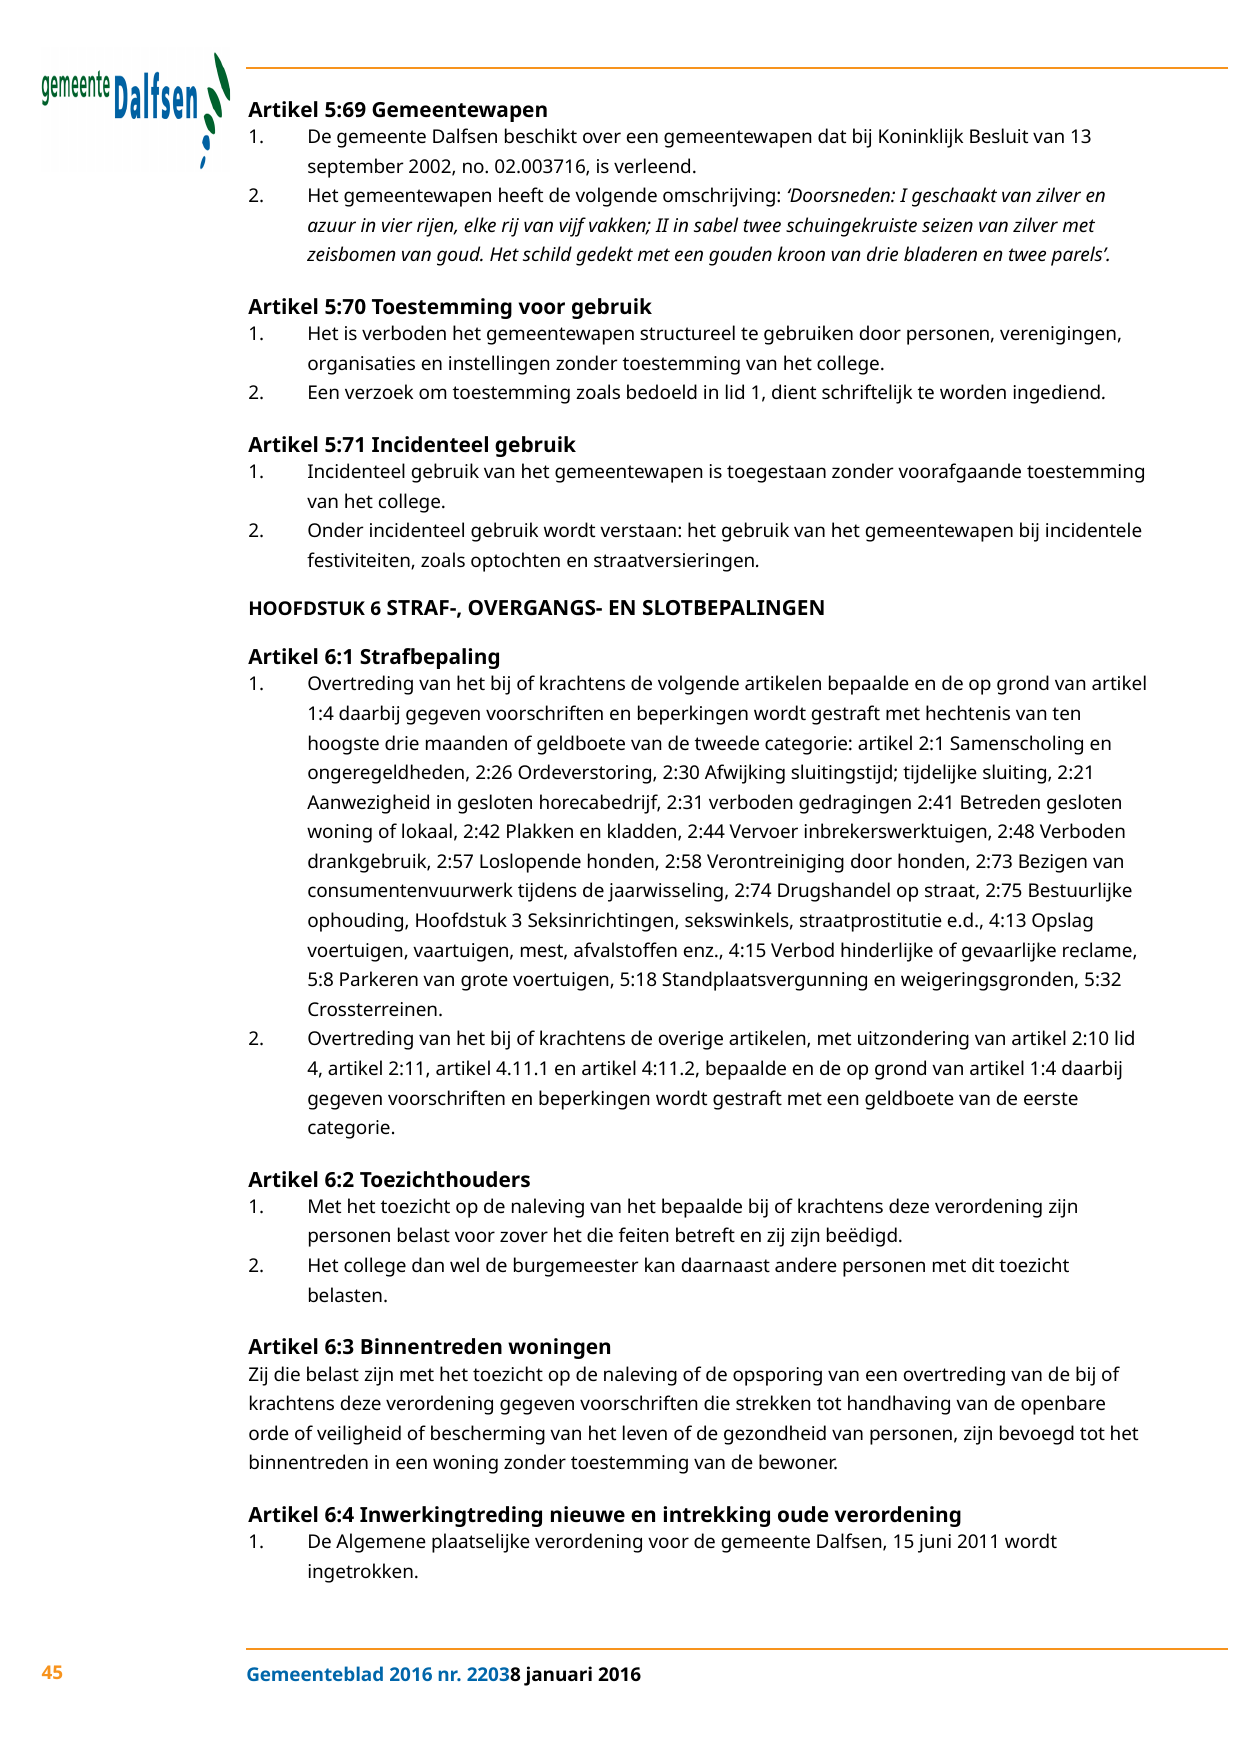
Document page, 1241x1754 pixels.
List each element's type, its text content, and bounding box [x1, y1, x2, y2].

text HOOFDSTUK 6 STRAF-, OVERGANGS- EN SLOTBEPALINGEN [248, 593, 1152, 621]
text Artikel 6:2 Toezichthouders [248, 1165, 1152, 1193]
list De Algemene plaatselijke verordening voor de gemeente Dalfsen, 15 juni 2011 wordt ingetrokken. [248, 1528, 1152, 1584]
text Artikel 5:71 Incidenteel gebruik [248, 430, 1152, 458]
list Het college dan wel de burgemeester kan daarnaast andere personen met dit toezicht belasten. [248, 1252, 1152, 1308]
list Overtreding van het bij of krachtens de overige artikelen, met uitzondering van artikel 2:10 lid 4, artikel 2:11, artikel 4.11.1 en artikel 4:11.2, bepaalde en de op grond van artikel 1:4 daarbij gegeven voorschriften en beperkingen wordt gestraft met een geldboete van de eerste categorie. [248, 1026, 1152, 1140]
text Artikel 6:1 Strafbepaling [248, 642, 1152, 671]
text Zij die belast zijn met het toezicht op de naleving of de opsporing van een overtreding van de bij of krachtens deze verordening gegeven voorschriften die strekken tot handhaving van de openbare orde of veiligheid of bescherming van het leven of de gezondheid van personen, zijn bevoegd tot het binnentreden in een woning zonder toestemming van de bewoner. [248, 1361, 1152, 1475]
list Het gemeentewapen heeft de volgende omschrijving: ‘Doorsneden: I geschaakt van zilver en azuur in vier rijen, elke rij van vijf vakken; II in sabel twee schuingekruiste seizen van zilver met zeisbomen van goud. Het schild gedekt met een gouden kroon van drie bladeren en twee parels’. [248, 182, 1152, 267]
text Artikel 6:3 Binnentreden woningen [248, 1332, 1152, 1361]
list Een verzoek om toestemming zoals bedoeld in lid 1, dient schriftelijk te worden ingediend. [248, 379, 1152, 405]
list De gemeente Dalfsen beschikt over een gemeentewapen dat bij Koninklijk Besluit van 13 september 2002, no. 02.003716, is verleend. [248, 123, 1152, 178]
text Artikel 5:69 Gemeentewapen [248, 95, 1152, 123]
picture [41, 47, 231, 172]
list Overtreding van het bij of krachtens de volgende artikelen bepaalde en de op grond van artikel 1:4 daarbij gegeven voorschriften en beperkingen wordt gestraft met hechtenis van ten hoogste drie maanden of geldboete van de tweede categorie: artikel 2:1 Samenscholing en ongeregeldheden, 2:26 Ordeverstoring, 2:30 Afwijking sluitingstijd; tijdelijke sluiting, 2:21 Aanwezigheid in gesloten horecabedrijf, 2:31 verboden gedragingen 2:41 Betreden gesloten woning of lokaal, 2:42 Plakken en kladden, 2:44 Vervoer inbrekerswerktuigen, 2:48 Verboden drankgebruik, 2:57 Loslopende honden, 2:58 Verontreiniging door honden, 2:73 Bezigen van consumentenvuurwerk tijdens de jaarwisseling, 2:74 Drugshandel op straat, 2:75 Bestuurlijke ophouding, Hoofdstuk 3 Seksinrichtingen, sekswinkels, straatprostitutie e.d., 4:13 Opslag voertuigen, vaartuigen, mest, afvalstoffen enz., 4:15 Verbod hinderlijke of gevaarlijke reclame, 5:8 Parkeren van grote voertuigen, 5:18 Standplaatsvergunning en weigeringsgronden, 5:32 Crossterreinen. [248, 671, 1152, 1022]
text Artikel 5:70 Toestemming voor gebruik [248, 292, 1152, 320]
list Met het toezicht op de naleving van het bepaalde bij of krachtens deze verordening zijn personen belast voor zover het die feiten betreft en zij zijn beëdigd. [248, 1193, 1152, 1248]
list Onder incidenteel gebruik wordt verstaan: het gebruik van het gemeentewapen bij incidentele festiviteiten, zoals optochten en straatversieringen. [248, 518, 1152, 573]
list Incidenteel gebruik van het gemeentewapen is toegestaan zonder voorafgaande toestemming van het college. [248, 458, 1152, 514]
list Het is verboden het gemeentewapen structureel te gebruiken door personen, verenigingen, organisaties en instellingen zonder toestemming van het college. [248, 320, 1152, 376]
text Artikel 6:4 Inwerkingtreding nieuwe en intrekking oude verordening [248, 1500, 1152, 1528]
